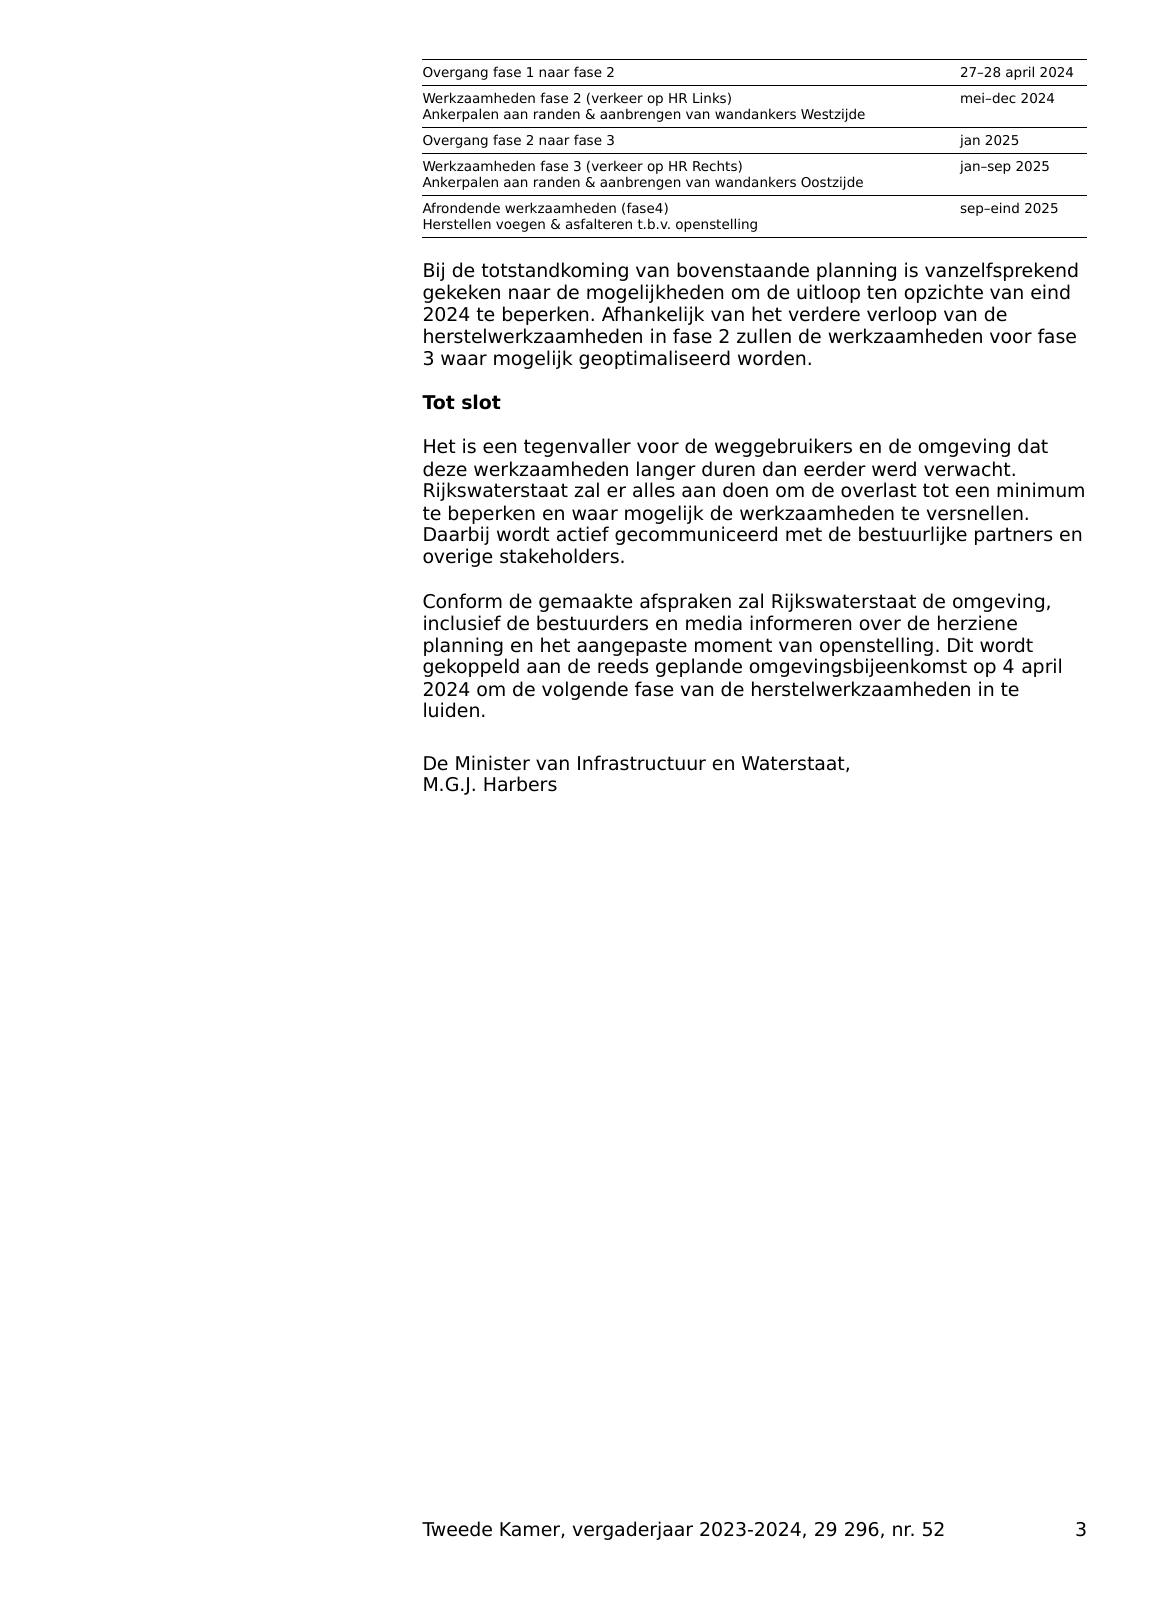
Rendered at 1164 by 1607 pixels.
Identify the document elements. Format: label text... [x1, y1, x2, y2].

table_cell jan 2025 [954, 128, 1087, 153]
table_cell jan–sep 2025 [954, 154, 1087, 195]
table_cell Overgang fase 1 naar fase 2 [422, 60, 954, 85]
table_cell Werkzaamheden fase 2 (verkeer op HR Links) Ankerpalen aan randen & aanbrengen van wandankers Westzijde [422, 86, 954, 127]
text Het is een tegenvaller voor de weggebruikers en de omgeving dat deze werkzaamheden langer duren dan eerder werd verwacht. Rijkswaterstaat zal er alles aan doen om de overlast tot een minimum te beperken en waar mogelijk de werkzaamheden te versnellen. Daarbij wordt actief gecommuniceerd met de bestuurlijke partners en overige stakeholders. [422, 436, 1087, 568]
subtitle Tot slot [422, 392, 1087, 414]
table_cell 27–28 april 2024 [954, 60, 1087, 85]
table_cell mei–dec 2024 [954, 86, 1087, 127]
table_cell Afrondende werkzaamheden (fase4) Herstellen voegen & asfalteren t.b.v. openstelling [422, 196, 954, 237]
table_cell sep–eind 2025 [954, 196, 1087, 237]
text Bij de totstandkoming van bovenstaande planning is vanzelfsprekend gekeken naar de mogelijkheden om de uitloop ten opzichte van eind 2024 te beperken. Afhankelijk van het verdere verloop van de herstelwerkzaamheden in fase 2 zullen de werkzaamheden voor fase 3 waar mogelijk geoptimaliseerd worden. [422, 260, 1087, 370]
text Conform de gemaakte afspraken zal Rijkswaterstaat de omgeving, inclusief de bestuurders en media informeren over de herziene planning en het aangepaste moment van openstelling. Dit wordt gekoppeld aan de reeds geplande omgevingsbijeenkomst op 4 april 2024 om de volgende fase van de herstelwerkzaamheden in te luiden. [422, 591, 1087, 722]
text De Minister van Infrastructuur en Waterstaat, M.G.J. Harbers [422, 752, 1087, 796]
table_cell Werkzaamheden fase 3 (verkeer op HR Rechts) Ankerpalen aan randen & aanbrengen van wandankers Oostzijde [422, 154, 954, 195]
table_cell Overgang fase 2 naar fase 3 [422, 128, 954, 153]
